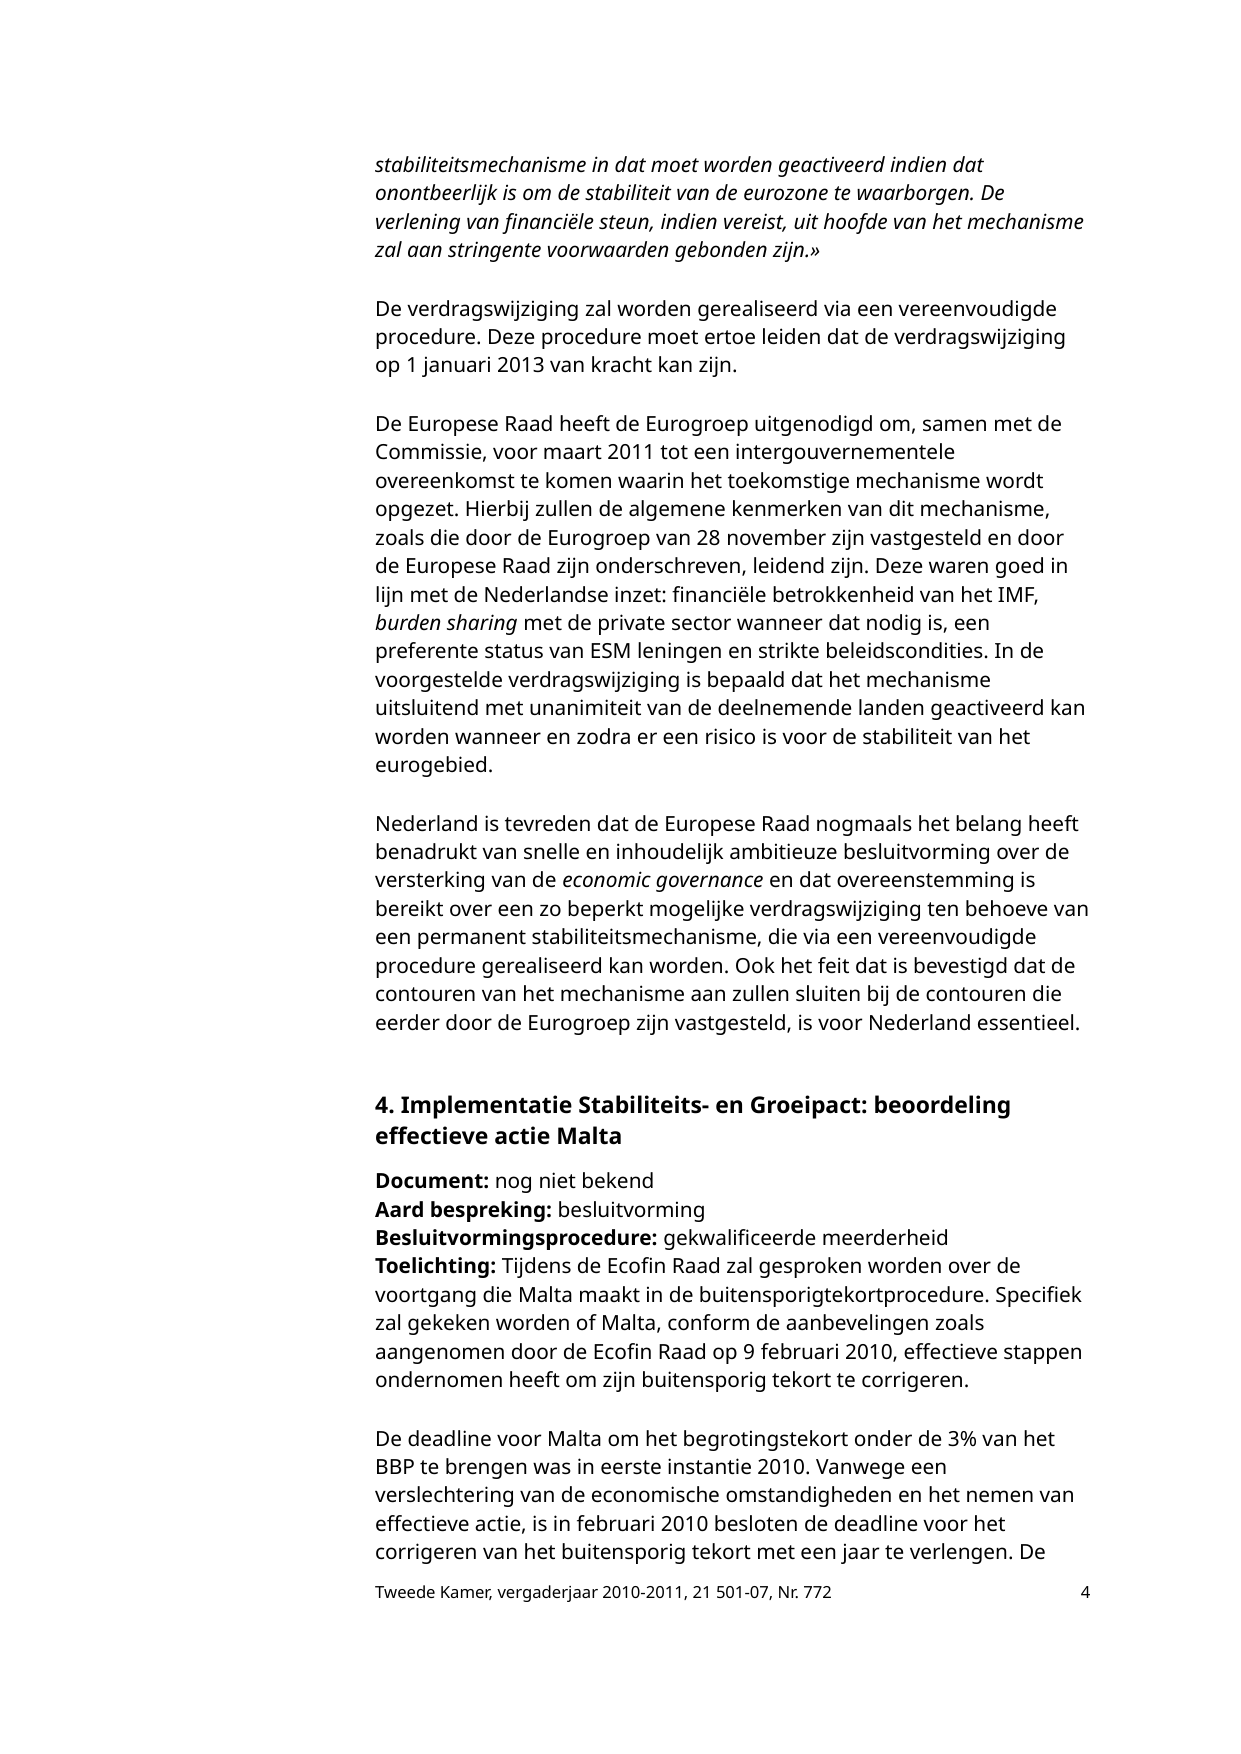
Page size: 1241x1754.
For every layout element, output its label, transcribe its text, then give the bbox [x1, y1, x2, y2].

text Besluitvormingsprocedure: gekwalificeerde meerderheid [375, 1223, 1090, 1252]
text De deadline voor Malta om het begrotingstekort onder de 3% van het BBP te brengen was in eerste instantie 2010. Vanwege een verslechtering van de economische omstandigheden en het nemen van effectieve actie, is in februari 2010 besloten de deadline voor het corrigeren van het buitensporig tekort met een jaar te verlengen. De [375, 1424, 1090, 1566]
text Nederland is tevreden dat de Europese Raad nogmaals het belang heeft benadrukt van snelle en inhoudelijk ambitieuze besluitvorming over de versterking van de economic governance en dat overeenstemming is bereikt over een zo beperkt mogelijke verdragswijziging ten behoeve van een permanent stabiliteitsmechanisme, die via een vereenvoudigde procedure gerealiseerd kan worden. Ook het feit dat is bevestigd dat de contouren van het mechanisme aan zullen sluiten bij de contouren die eerder door de Eurogroep zijn vastgesteld, is voor Nederland essentieel. [375, 809, 1090, 1036]
text Document: nog niet bekend [375, 1166, 1090, 1195]
text De verdragswijziging zal worden gerealiseerd via een vereenvoudigde procedure. Deze procedure moet ertoe leiden dat de verdragswijziging op 1 januari 2013 van kracht kan zijn. [375, 294, 1090, 379]
text Toelichting: Tijdens de Ecofin Raad zal gesproken worden over de voortgang die Malta maakt in de buitensporigtekortprocedure. Specifiek zal gekeken worden of Malta, conform de aanbevelingen zoals aangenomen door de Ecofin Raad op 9 februari 2010, effectieve stappen ondernomen heeft om zijn buitensporig tekort te corrigeren. [375, 1252, 1090, 1394]
subtitle 4. Implementatie Stabiliteits- en Groeipact: beoordeling effectieve actie Malta [375, 1089, 1090, 1151]
text Aard bespreking: besluitvorming [375, 1195, 1090, 1223]
text stabiliteitsmechanisme in dat moet worden geactiveerd indien dat onontbeerlijk is om de stabiliteit van de eurozone te waarborgen. De verlening van financiële steun, indien vereist, uit hoofde van het mechanisme zal aan stringente voorwaarden gebonden zijn.» [375, 150, 1090, 264]
text De Europese Raad heeft de Eurogroep uitgenodigd om, samen met de Commissie, voor maart 2011 tot een intergouvernementele overeenkomst te komen waarin het toekomstige mechanisme wordt opgezet. Hierbij zullen de algemene kenmerken van dit mechanisme, zoals die door de Eurogroep van 28 november zijn vastgesteld en door de Europese Raad zijn onderschreven, leidend zijn. Deze waren goed in lijn met de Nederlandse inzet: financiële betrokkenheid van het IMF, burden sharing met de private sector wanneer dat nodig is, een preferente status van ESM leningen en strikte beleidscondities. In de voorgestelde verdragswijziging is bepaald dat het mechanisme uitsluitend met unanimiteit van de deelnemende landen geactiveerd kan worden wanneer en zodra er een risico is voor de stabiliteit van het eurogebied. [375, 409, 1090, 779]
